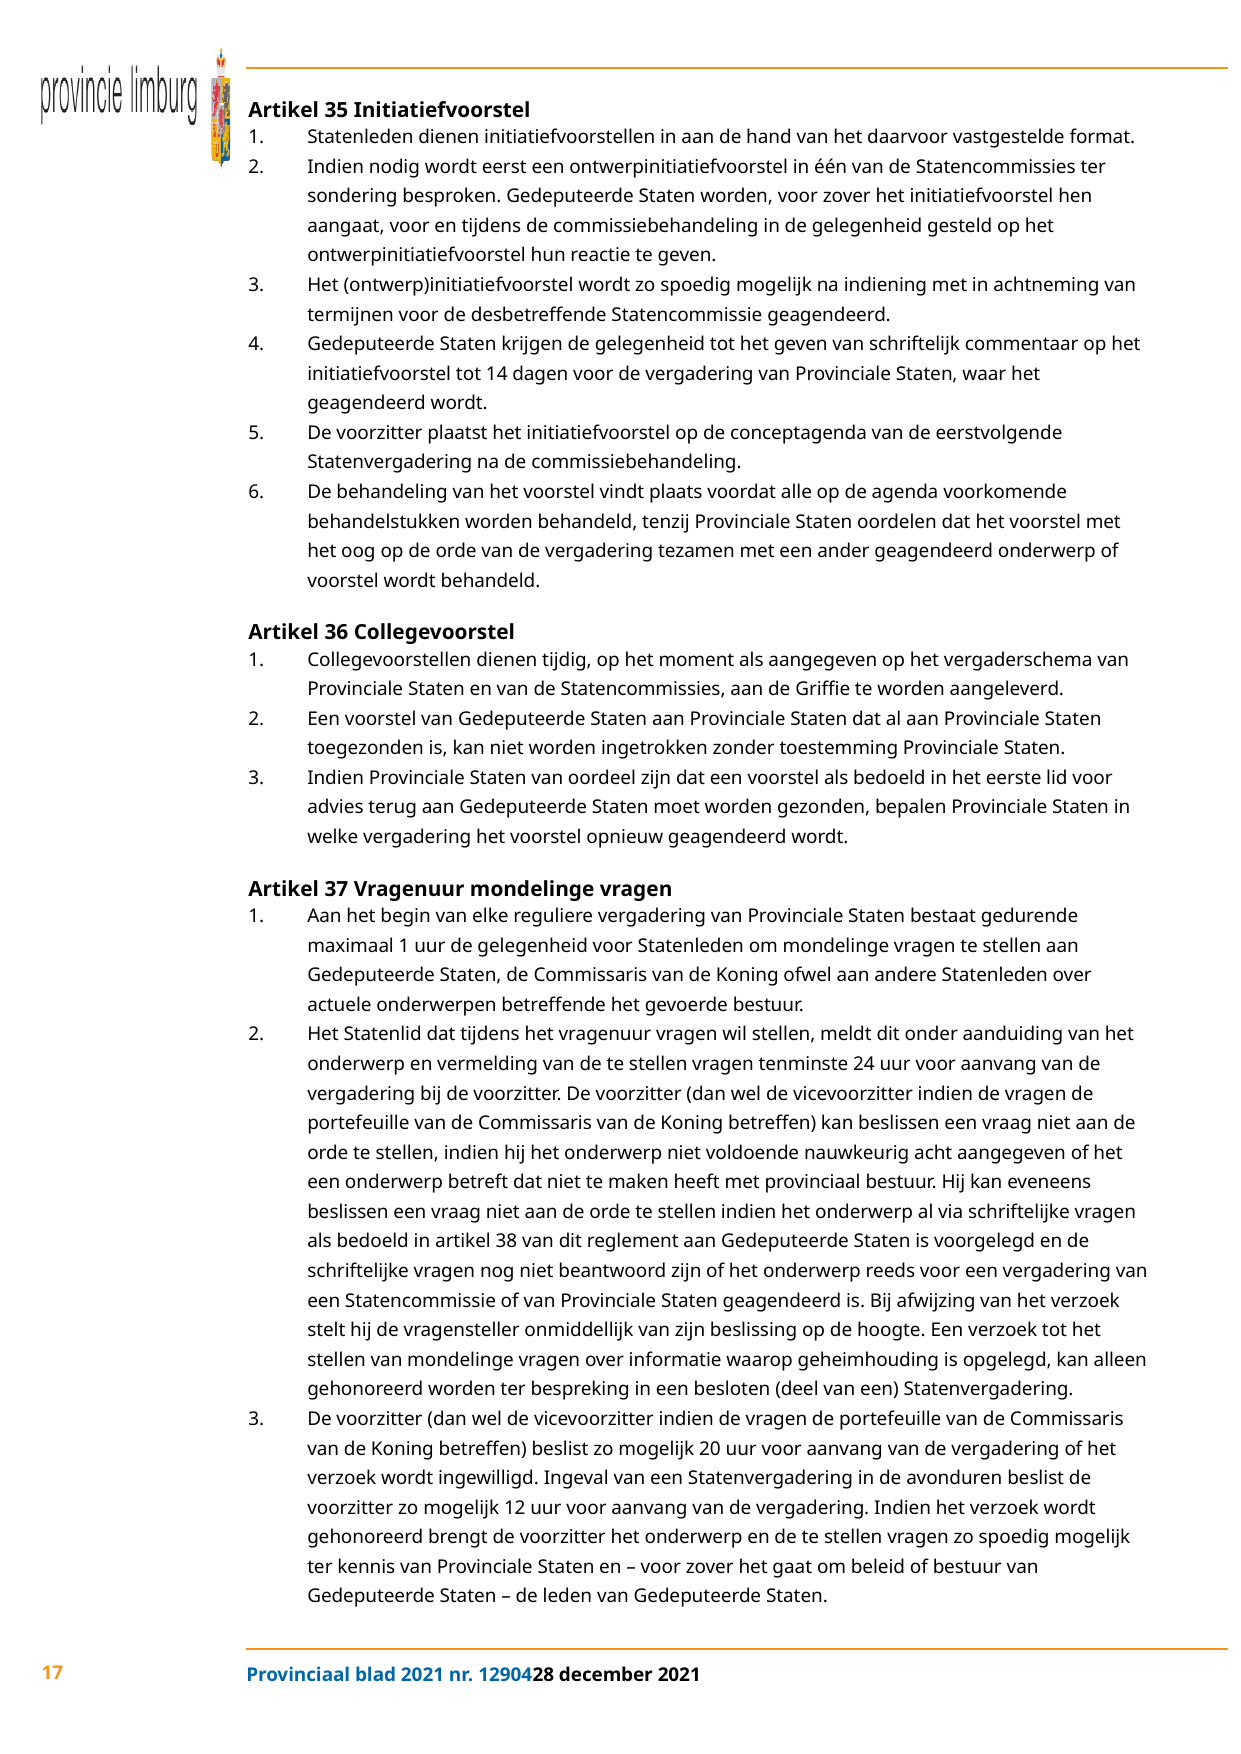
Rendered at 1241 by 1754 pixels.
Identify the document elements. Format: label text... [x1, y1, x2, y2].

list Aan het begin van elke reguliere vergadering van Provinciale Staten bestaat gedurende maximaal 1 uur de gelegenheid voor Statenleden om mondelinge vragen te stellen aan Gedeputeerde Staten, de Commissaris van de Koning ofwel aan andere Statenleden over actuele onderwerpen betreffende het gevoerde bestuur. [248, 902, 1152, 1017]
list Indien nodig wordt eerst een ontwerpinitiatiefvoorstel in één van de Statencommissies ter sondering besproken. Gedeputeerde Staten worden, voor zover het initiatiefvoorstel hen aangaat, voor en tijdens de commissiebehandeling in de gelegenheid gesteld op het ontwerpinitiatiefvoorstel hun reactie te geven. [248, 153, 1152, 267]
list De behandeling van het voorstel vindt plaats voordat alle op de agenda voorkomende behandelstukken worden behandeld, tenzij Provinciale Staten oordelen dat het voorstel met het oog op de orde van de vergadering tezamen met een ander geagendeerd onderwerp of voorstel wordt behandeld. [248, 478, 1152, 593]
list Het Statenlid dat tijdens het vragenuur vragen wil stellen, meldt dit onder aanduiding van het onderwerp en vermelding van de te stellen vragen tenminste 24 uur voor aanvang van de vergadering bij de voorzitter. De voorzitter (dan wel de vicevoorzitter indien de vragen de portefeuille van de Commissaris van de Koning betreffen) kan beslissen een vraag niet aan de orde te stellen, indien hij het onderwerp niet voldoende nauwkeurig acht aangegeven of het een onderwerp betreft dat niet te maken heeft met provinciaal bestuur. Hij kan eveneens beslissen een vraag niet aan de orde te stellen indien het onderwerp al via schriftelijke vragen als bedoeld in artikel 38 van dit reglement aan Gedeputeerde Staten is voorgelegd en de schriftelijke vragen nog niet beantwoord zijn of het onderwerp reeds voor een vergadering van een Statencommissie of van Provinciale Staten geagendeerd is. Bij afwijzing van het verzoek stelt hij de vragensteller onmiddellijk van zijn beslissing op de hoogte. Een verzoek tot het stellen van mondelinge vragen over informatie waarop geheimhouding is opgelegd, kan alleen gehonoreerd worden ter bespreking in een besloten (deel van een) Statenvergadering. [248, 1021, 1152, 1401]
text Artikel 37 Vragenuur mondelinge vragen [248, 874, 1152, 902]
list Statenleden dienen initiatiefvoorstellen in aan de hand van het daarvoor vastgestelde format. [248, 123, 1152, 149]
list Collegevoorstellen dienen tijdig, op het moment als aangegeven op het vergaderschema van Provinciale Staten en van de Statencommissies, aan de Griffie te worden aangeleverd. [248, 646, 1152, 701]
list Een voorstel van Gedeputeerde Staten aan Provinciale Staten dat al aan Provinciale Staten toegezonden is, kan niet worden ingetrokken zonder toestemming Provinciale Staten. [248, 705, 1152, 760]
text Artikel 35 Initiatiefvoorstel [248, 95, 1152, 123]
list Het (ontwerp)initiatiefvoorstel wordt zo spoedig mogelijk na indiening met in achtneming van termijnen voor de desbetreffende Statencommissie geagendeerd. [248, 271, 1152, 326]
text Artikel 36 Collegevoorstel [248, 617, 1152, 646]
picture [41, 47, 231, 172]
list De voorzitter plaatst het initiatiefvoorstel op de conceptagenda van de eerstvolgende Statenvergadering na de commissiebehandeling. [248, 419, 1152, 474]
list Indien Provinciale Staten van oordeel zijn dat een voorstel als bedoeld in het eerste lid voor advies terug aan Gedeputeerde Staten moet worden gezonden, bepalen Provinciale Staten in welke vergadering het voorstel opnieuw geagendeerd wordt. [248, 764, 1152, 849]
list De voorzitter (dan wel de vicevoorzitter indien de vragen de portefeuille van de Commissaris van de Koning betreffen) beslist zo mogelijk 20 uur voor aanvang van de vergadering of het verzoek wordt ingewilligd. Ingeval van een Statenvergadering in de avonduren beslist de voorzitter zo mogelijk 12 uur voor aanvang van de vergadering. Indien het verzoek wordt gehonoreerd brengt de voorzitter het onderwerp en de te stellen vragen zo spoedig mogelijk ter kennis van Provinciale Staten en – voor zover het gaat om beleid of bestuur van Gedeputeerde Staten – de leden van Gedeputeerde Staten. [248, 1405, 1152, 1608]
list Gedeputeerde Staten krijgen de gelegenheid tot het geven van schriftelijk commentaar op het initiatiefvoorstel tot 14 dagen voor de vergadering van Provinciale Staten, waar het geagendeerd wordt. [248, 330, 1152, 415]
